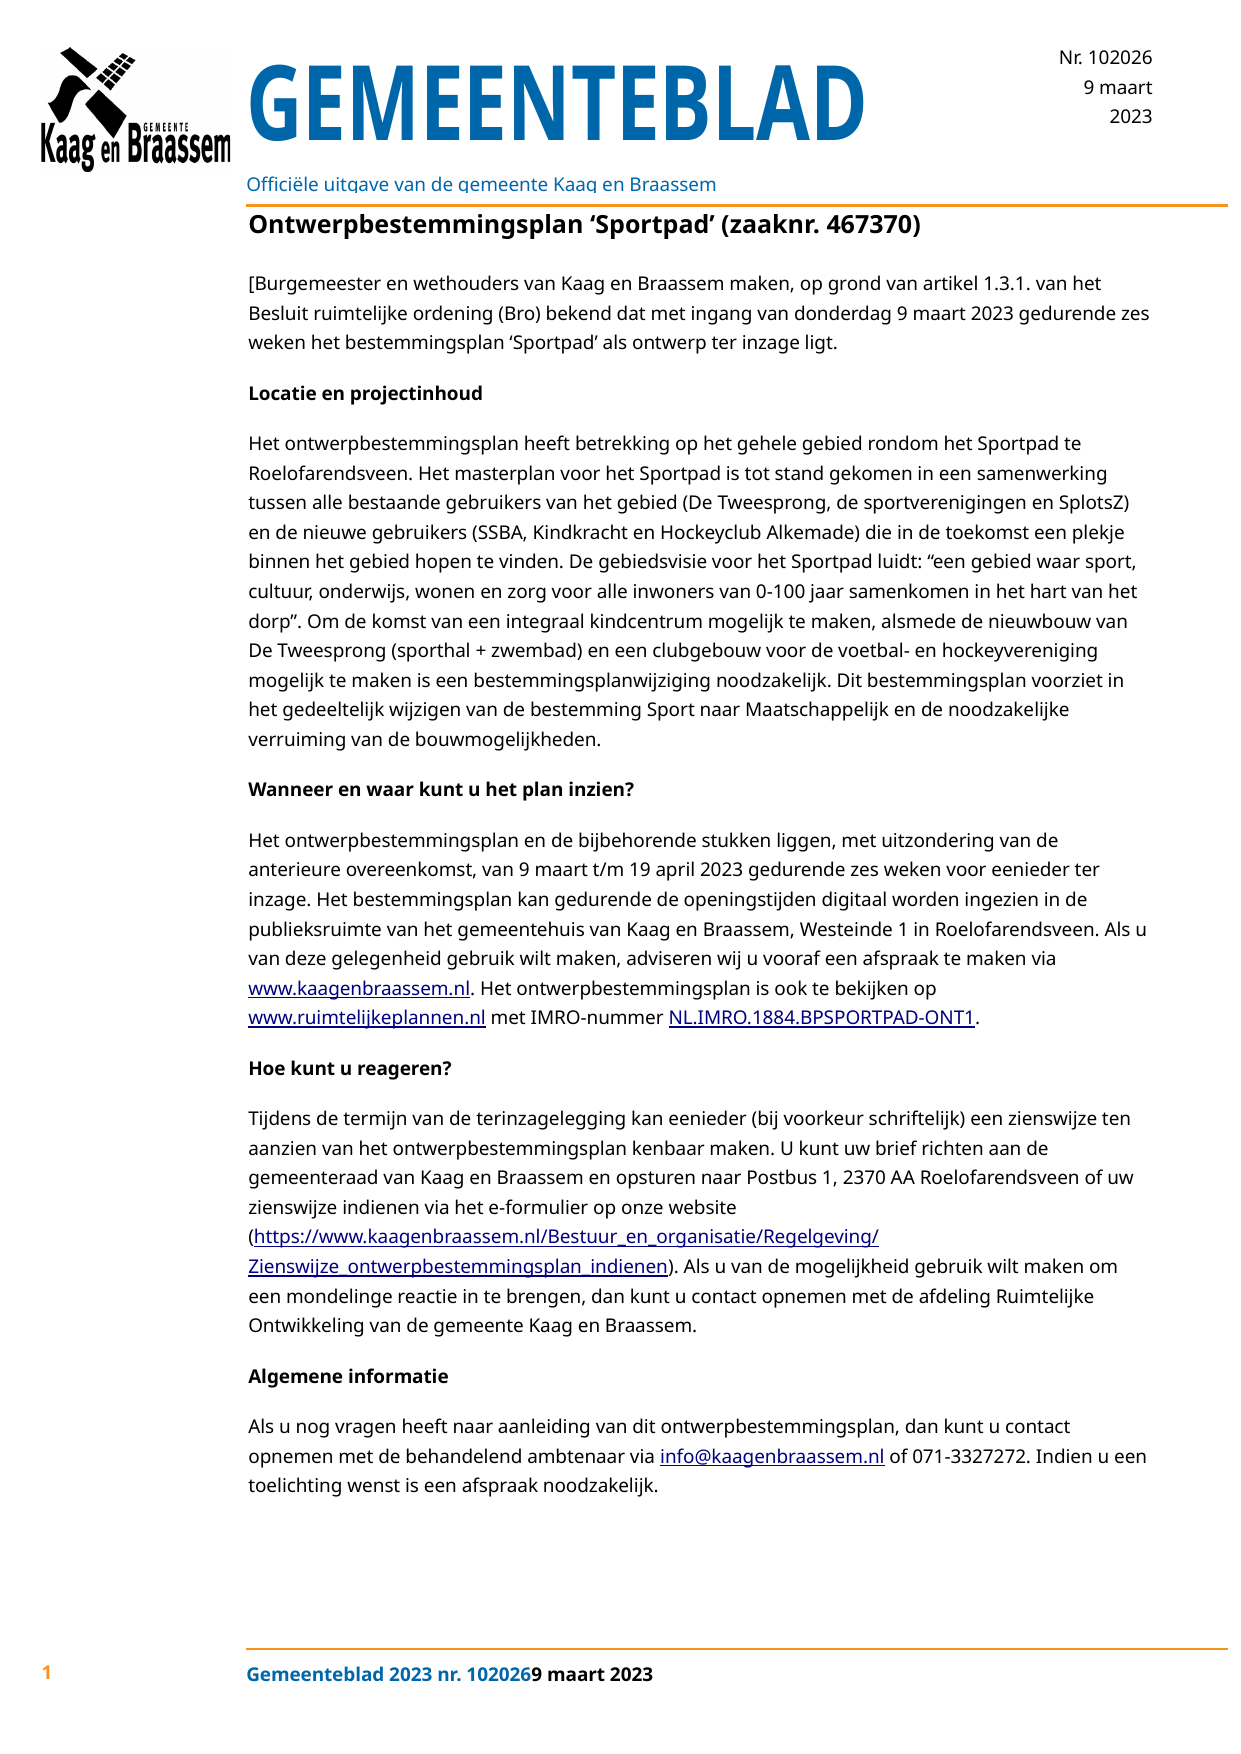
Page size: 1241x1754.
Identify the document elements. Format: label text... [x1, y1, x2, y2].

text [Burgemeester en wethouders van Kaag en Braassem maken, op grond van artikel 1.3.1. van het Besluit ruimtelijke ordening (Bro) bekend dat met ingang van donderdag 9 maart 2023 gedurende zes weken het bestemmingsplan ‘Sportpad’ als ontwerp ter inzage ligt. [248, 270, 1152, 355]
text Ontwerpbestemmingsplan ‘Sportpad’ (zaaknr. 467370) [248, 207, 1152, 241]
text Algemene informatie [248, 1363, 1152, 1388]
text Wanneer en waar kunt u het plan inzien? [248, 777, 1152, 802]
text Locatie en projectinhoud [248, 380, 1152, 406]
text Tijdens de termijn van de terinzagelegging kan eenieder (bij voorkeur schriftelijk) een zienswijze ten aanzien van het ontwerpbestemmingsplan kenbaar maken. U kunt uw brief richten aan de gemeenteraad van Kaag en Braassem en opsturen naar Postbus 1, 2370 AA Roelofarendsveen of uw zienswijze indienen via het e-formulier op onze website (https://www.kaagenbraassem.nl/Bestuur_en_organisatie/Regelgeving/Zienswijze_ontwerpbestemmingsplan_indienen). Als u van de mogelijkheid gebruik wilt maken om een mondelinge reactie in te brengen, dan kunt u contact opnemen met de afdeling Ruimtelijke Ontwikkeling van de gemeente Kaag en Braassem. [248, 1105, 1152, 1338]
picture [41, 47, 231, 172]
text Als u nog vragen heeft naar aanleiding van dit ontwerpbestemmingsplan, dan kunt u contact opnemen met de behandelend ambtenaar via info@kaagenbraassem.nl of 071-3327272. Indien u een toelichting wenst is een afspraak noodzakelijk. [248, 1413, 1152, 1498]
text Hoe kunt u reageren? [248, 1055, 1152, 1081]
text Het ontwerpbestemmingsplan en de bijbehorende stukken liggen, met uitzondering van de anterieure overeenkomst, van 9 maart t/m 19 april 2023 gedurende zes weken voor eenieder ter inzage. Het bestemmingsplan kan gedurende de openingstijden digitaal worden ingezien in de publieksruimte van het gemeentehuis van Kaag en Braassem, Westeinde 1 in Roelofarendsveen. Als u van deze gelegenheid gebruik wilt maken, adviseren wij u vooraf een afspraak te maken via www.kaagenbraassem.nl. Het ontwerpbestemmingsplan is ook te bekijken op www.ruimtelijkeplannen.nl met IMRO-nummer NL.IMRO.1884.BPSPORTPAD-ONT1. [248, 827, 1152, 1030]
text Het ontwerpbestemmingsplan heeft betrekking op het gehele gebied rondom het Sportpad te Roelofarendsveen. Het masterplan voor het Sportpad is tot stand gekomen in een samenwerking tussen alle bestaande gebruikers van het gebied (De Tweesprong, de sportverenigingen en SplotsZ) en de nieuwe gebruikers (SSBA, Kindkracht en Hockeyclub Alkemade) die in de toekomst een plekje binnen het gebied hopen te vinden. De gebiedsvisie voor het Sportpad luidt: “een gebied waar sport, cultuur, onderwijs, wonen en zorg voor alle inwoners van 0-100 jaar samenkomen in het hart van het dorp”. Om de komst van een integraal kindcentrum mogelijk te maken, alsmede de nieuwbouw van De Tweesprong (sporthal + zwembad) en een clubgebouw voor de voetbal- en hockeyvereniging mogelijk te maken is een bestemmingsplanwijziging noodzakelijk. Dit bestemmingsplan voorziet in het gedeeltelijk wijzigen van de bestemming Sport naar Maatschappelijk en de noodzakelijke verruiming van de bouwmogelijkheden. [248, 430, 1152, 752]
